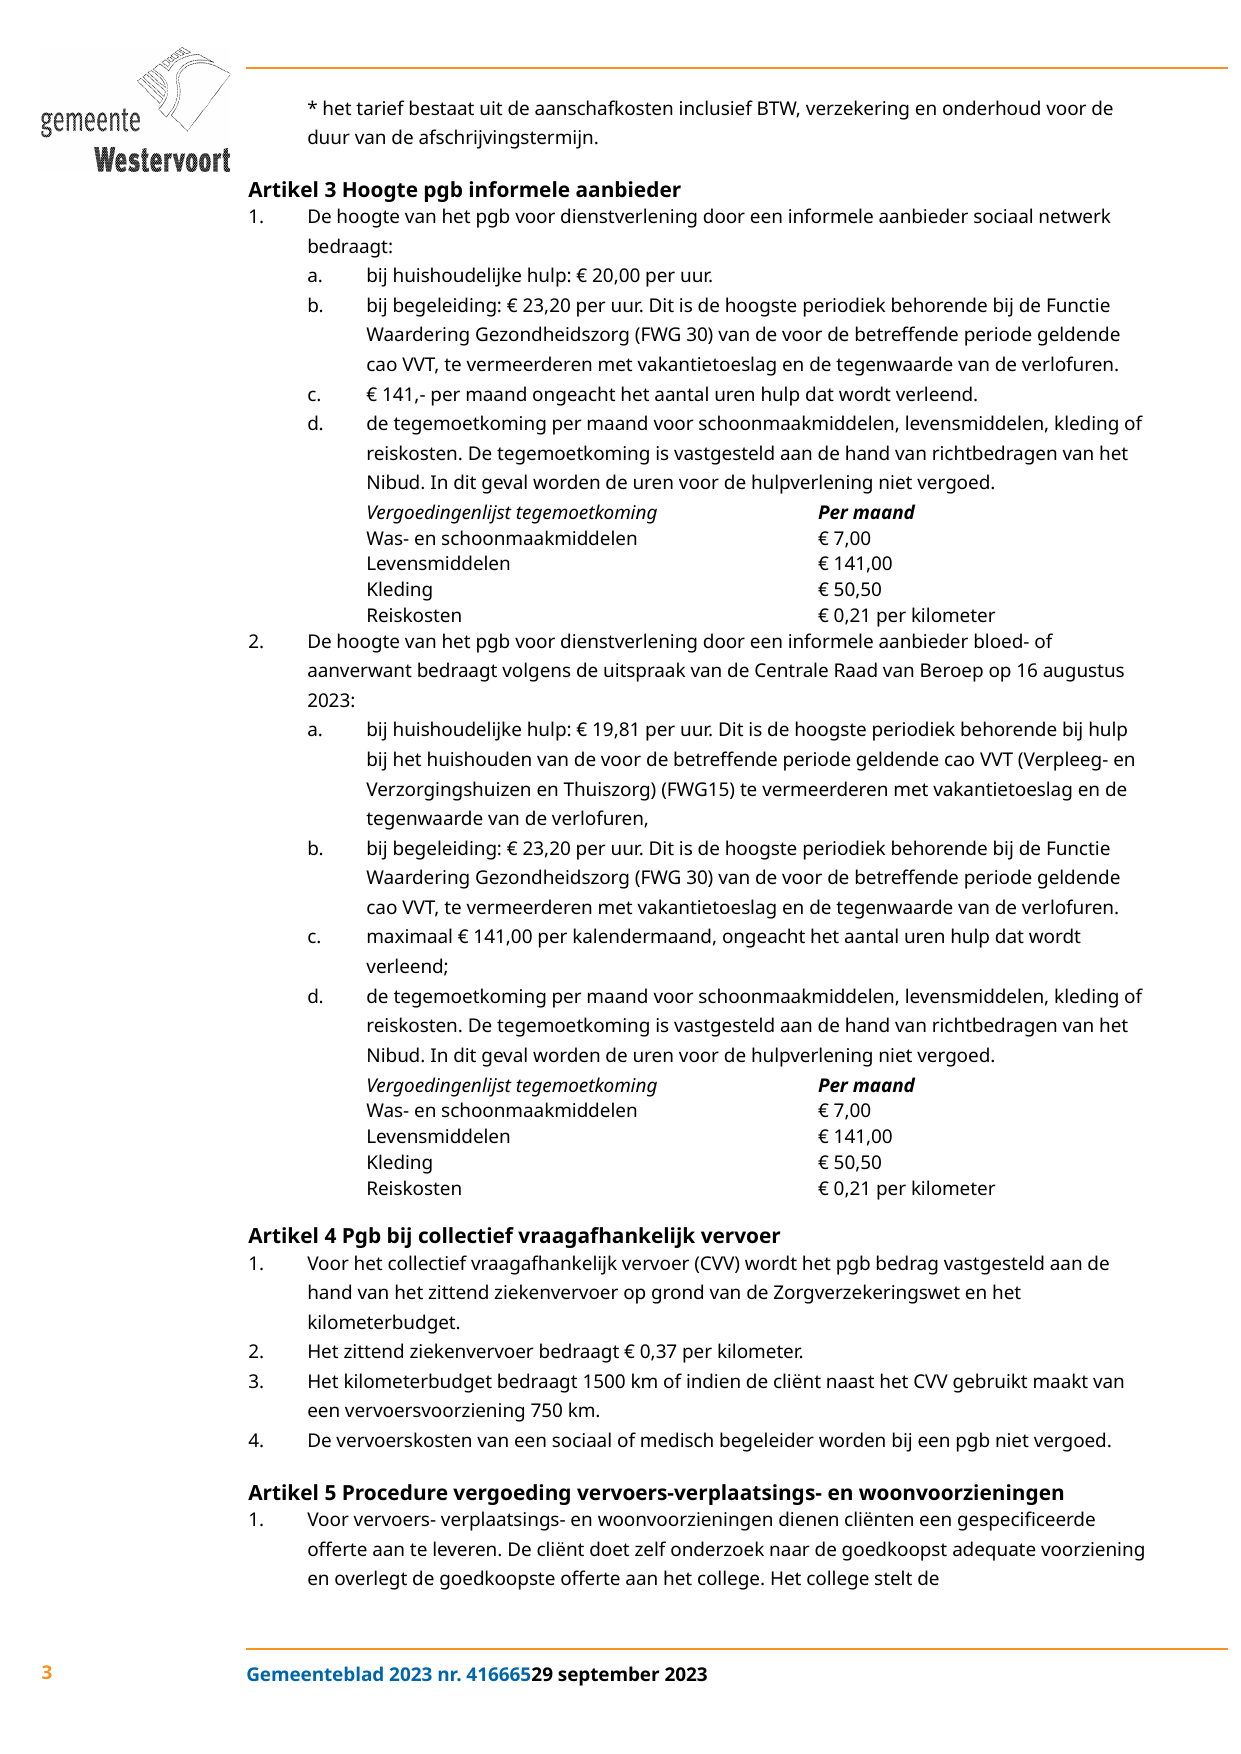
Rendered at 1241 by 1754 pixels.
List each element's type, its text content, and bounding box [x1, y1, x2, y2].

table_cell € 50,50 [818, 576, 1240, 602]
list De vervoerskosten van een sociaal of medisch begeleider worden bij een pgb niet vergoed. [248, 1427, 1152, 1453]
table_cell € 7,00 [818, 525, 1240, 551]
list Voor het collectief vraagafhankelijk vervoer (CVV) wordt het pgb bedrag vastgesteld aan de hand van het zittend ziekenvervoer op grond van de Zorgverzekeringswet en het kilometerbudget. [248, 1250, 1152, 1335]
table_cell € 141,00 [818, 551, 1240, 576]
text Artikel 5 Procedure vergoeding vervoers-verplaatsings- en woonvoorzieningen [248, 1478, 1152, 1506]
table_cell € 50,50 [818, 1149, 1240, 1175]
table_cell Levensmiddelen [366, 551, 818, 576]
table_header Per maand [818, 1072, 1240, 1097]
text Artikel 3 Hoogte pgb informele aanbieder [248, 175, 1152, 203]
list de tegemoetkoming per maand voor schoonmaakmiddelen, levensmiddelen, kleding of reiskosten. De tegemoetkoming is vastgesteld aan de hand van richtbedragen van het Nibud. In dit geval worden de uren voor de hulpverlening niet vergoed. [307, 983, 1152, 1068]
picture [41, 47, 231, 172]
table_cell Was- en schoonmaakmiddelen [366, 525, 818, 551]
list bij huishoudelijke hulp: € 19,81 per uur. Dit is de hoogste periodiek behorende bij hulp bij het huishouden van de voor de betreffende periode geldende cao VVT (Verpleeg- en Verzorgingshuizen en Thuiszorg) (FWG15) te vermeerderen met vakantietoeslag en de tegenwaarde van de verlofuren, [307, 717, 1152, 831]
list Voor vervoers- verplaatsings- en woonvoorzieningen dienen cliënten een gespecificeerde offerte aan te leveren. De cliënt doet zelf onderzoek naar de goedkoopst adequate voorziening en overlegt de goedkoopste offerte aan het college. Het college stelt de [248, 1506, 1152, 1591]
list bij huishoudelijke hulp: € 20,00 per uur. [307, 262, 1152, 288]
list bij begeleiding: € 23,20 per uur. Dit is de hoogste periodiek behorende bij de Functie Waardering Gezondheidszorg (FWG 30) van de voor de betreffende periode geldende cao VVT, te vermeerderen met vakantietoeslag en de tegenwaarde van de verlofuren. [307, 292, 1152, 377]
list De hoogte van het pgb voor dienstverlening door een informele aanbieder sociaal netwerk bedraagt: [248, 203, 1152, 258]
table_cell Reiskosten [366, 1175, 818, 1200]
list * het tarief bestaat uit de aanschafkosten inclusief BTW, verzekering en onderhoud voor de duur van de afschrijvingstermijn. [248, 95, 1152, 150]
table_cell € 0,21 per kilometer [818, 1175, 1240, 1200]
list € 141,- per maand ongeacht het aantal uren hulp dat wordt verleend. [307, 381, 1152, 406]
table_cell Kleding [366, 1149, 818, 1175]
table_header Per maand [818, 499, 1240, 525]
text Artikel 4 Pgb bij collectief vraagafhankelijk vervoer [248, 1221, 1152, 1250]
table_header Vergoedingenlijst tegemoetkoming [366, 499, 818, 525]
list Het kilometerbudget bedraagt 1500 km of indien de cliënt naast het CVV gebruikt maakt van een vervoersvoorziening 750 km. [248, 1368, 1152, 1423]
table_cell Levensmiddelen [366, 1123, 818, 1149]
list De hoogte van het pgb voor dienstverlening door een informele aanbieder bloed- of aanverwant bedraagt volgens de uitspraak van de Centrale Raad van Beroep op 16 augustus 2023: [248, 628, 1152, 713]
table_header Vergoedingenlijst tegemoetkoming [366, 1072, 818, 1097]
table_cell Reiskosten [366, 602, 818, 628]
list de tegemoetkoming per maand voor schoonmaakmiddelen, levensmiddelen, kleding of reiskosten. De tegemoetkoming is vastgesteld aan de hand van richtbedragen van het Nibud. In dit geval worden de uren voor de hulpverlening niet vergoed. [307, 410, 1152, 495]
table_cell Was- en schoonmaakmiddelen [366, 1098, 818, 1123]
table_cell € 0,21 per kilometer [818, 602, 1240, 628]
list Het zittend ziekenvervoer bedraagt € 0,37 per kilometer. [248, 1338, 1152, 1364]
table_cell € 141,00 [818, 1123, 1240, 1149]
list bij begeleiding: € 23,20 per uur. Dit is de hoogste periodiek behorende bij de Functie Waardering Gezondheidszorg (FWG 30) van de voor de betreffende periode geldende cao VVT, te vermeerderen met vakantietoeslag en de tegenwaarde van de verlofuren. [307, 835, 1152, 920]
list maximaal € 141,00 per kalendermaand, ongeacht het aantal uren hulp dat wordt verleend; [307, 924, 1152, 979]
table_cell Kleding [366, 576, 818, 602]
table_cell € 7,00 [818, 1098, 1240, 1123]
